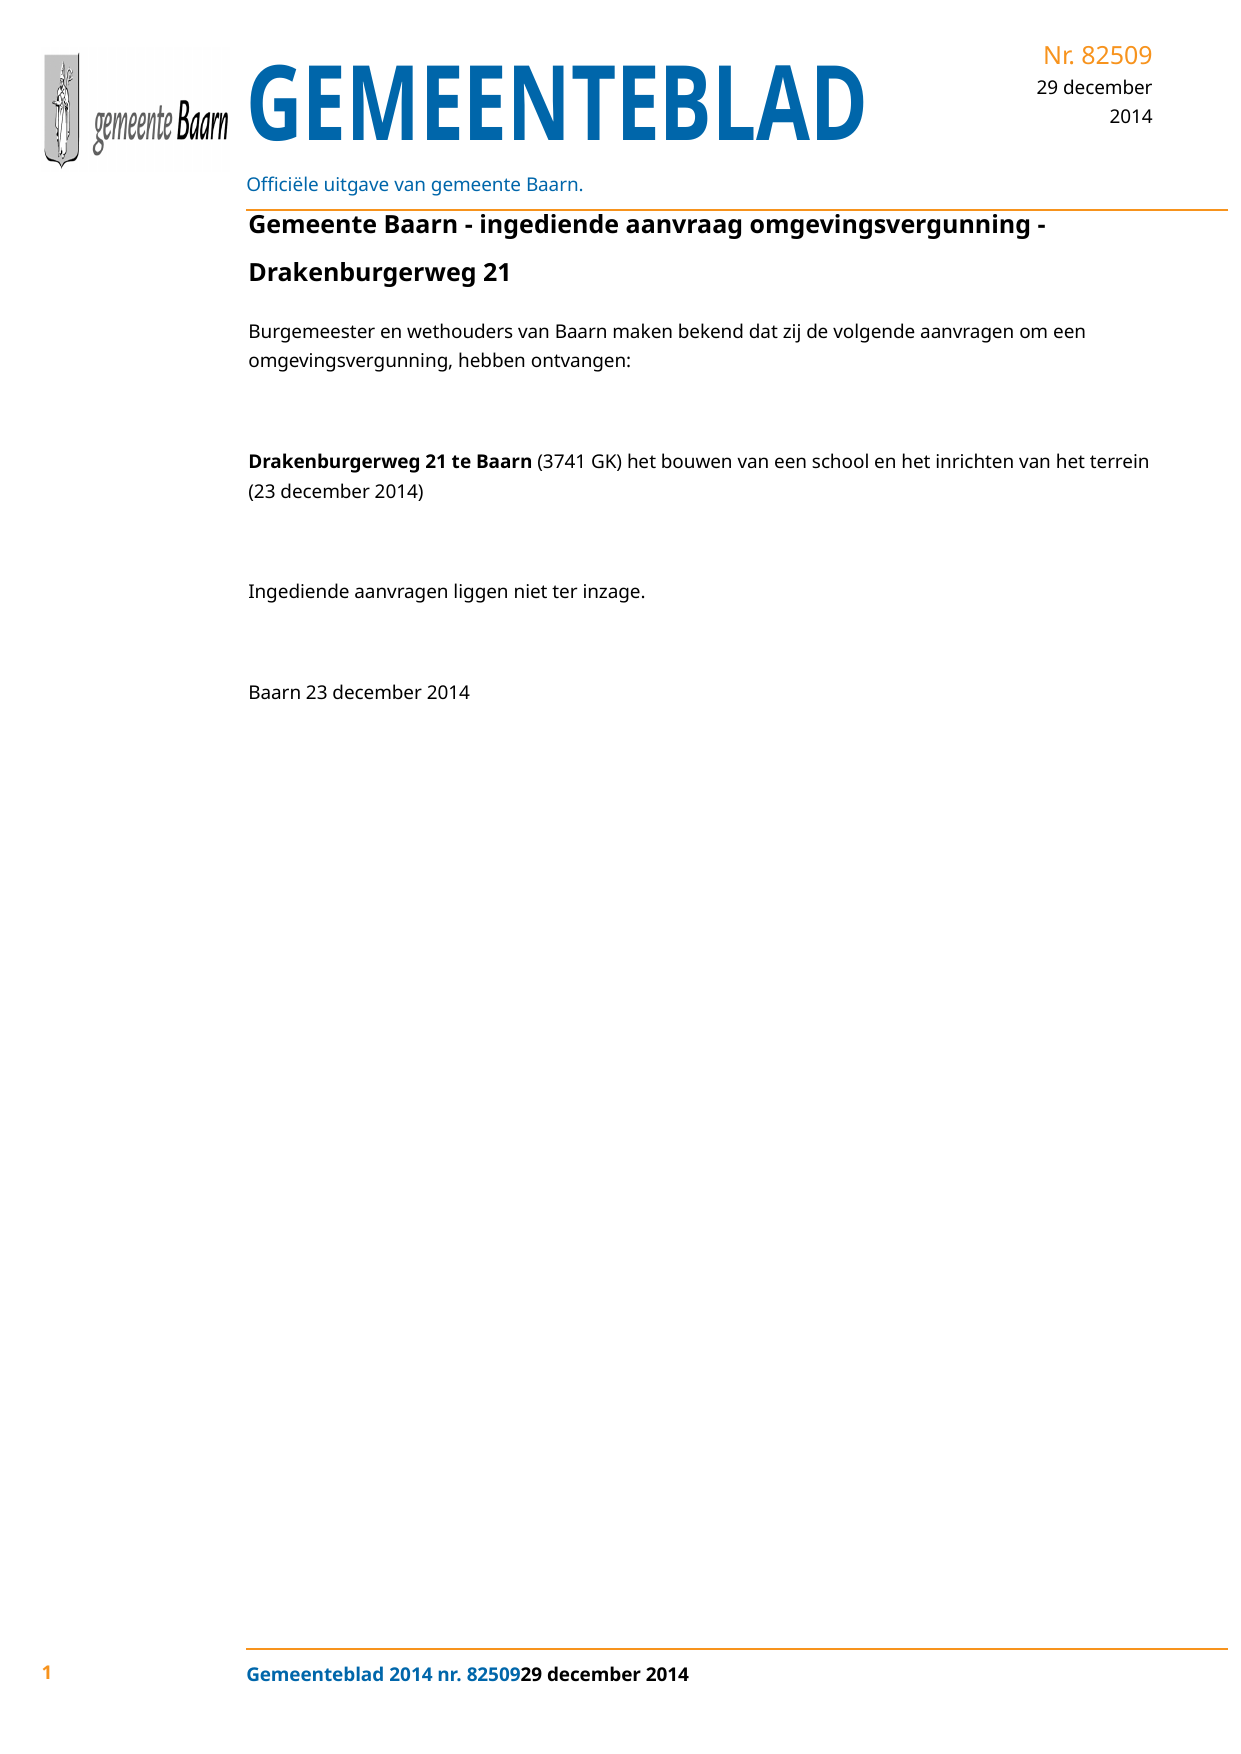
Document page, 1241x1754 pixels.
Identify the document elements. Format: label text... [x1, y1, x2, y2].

picture [41, 47, 231, 172]
text Gemeente Baarn - ingediende aanvraag omgevingsvergunning - Drakenburgerweg 21 [248, 211, 1152, 288]
text Drakenburgerweg 21 te Baarn (3741 GK) het bouwen van een school en het inrichten van het terrein (23 december 2014) [248, 448, 1152, 504]
text Ingediende aanvragen liggen niet ter inzage. [248, 579, 1152, 604]
text Baarn 23 december 2014 [248, 679, 1152, 705]
text Burgemeester en wethouders van Baarn maken bekend dat zij de volgende aanvragen om een omgevingsvergunning, hebben ontvangen: [248, 318, 1152, 373]
